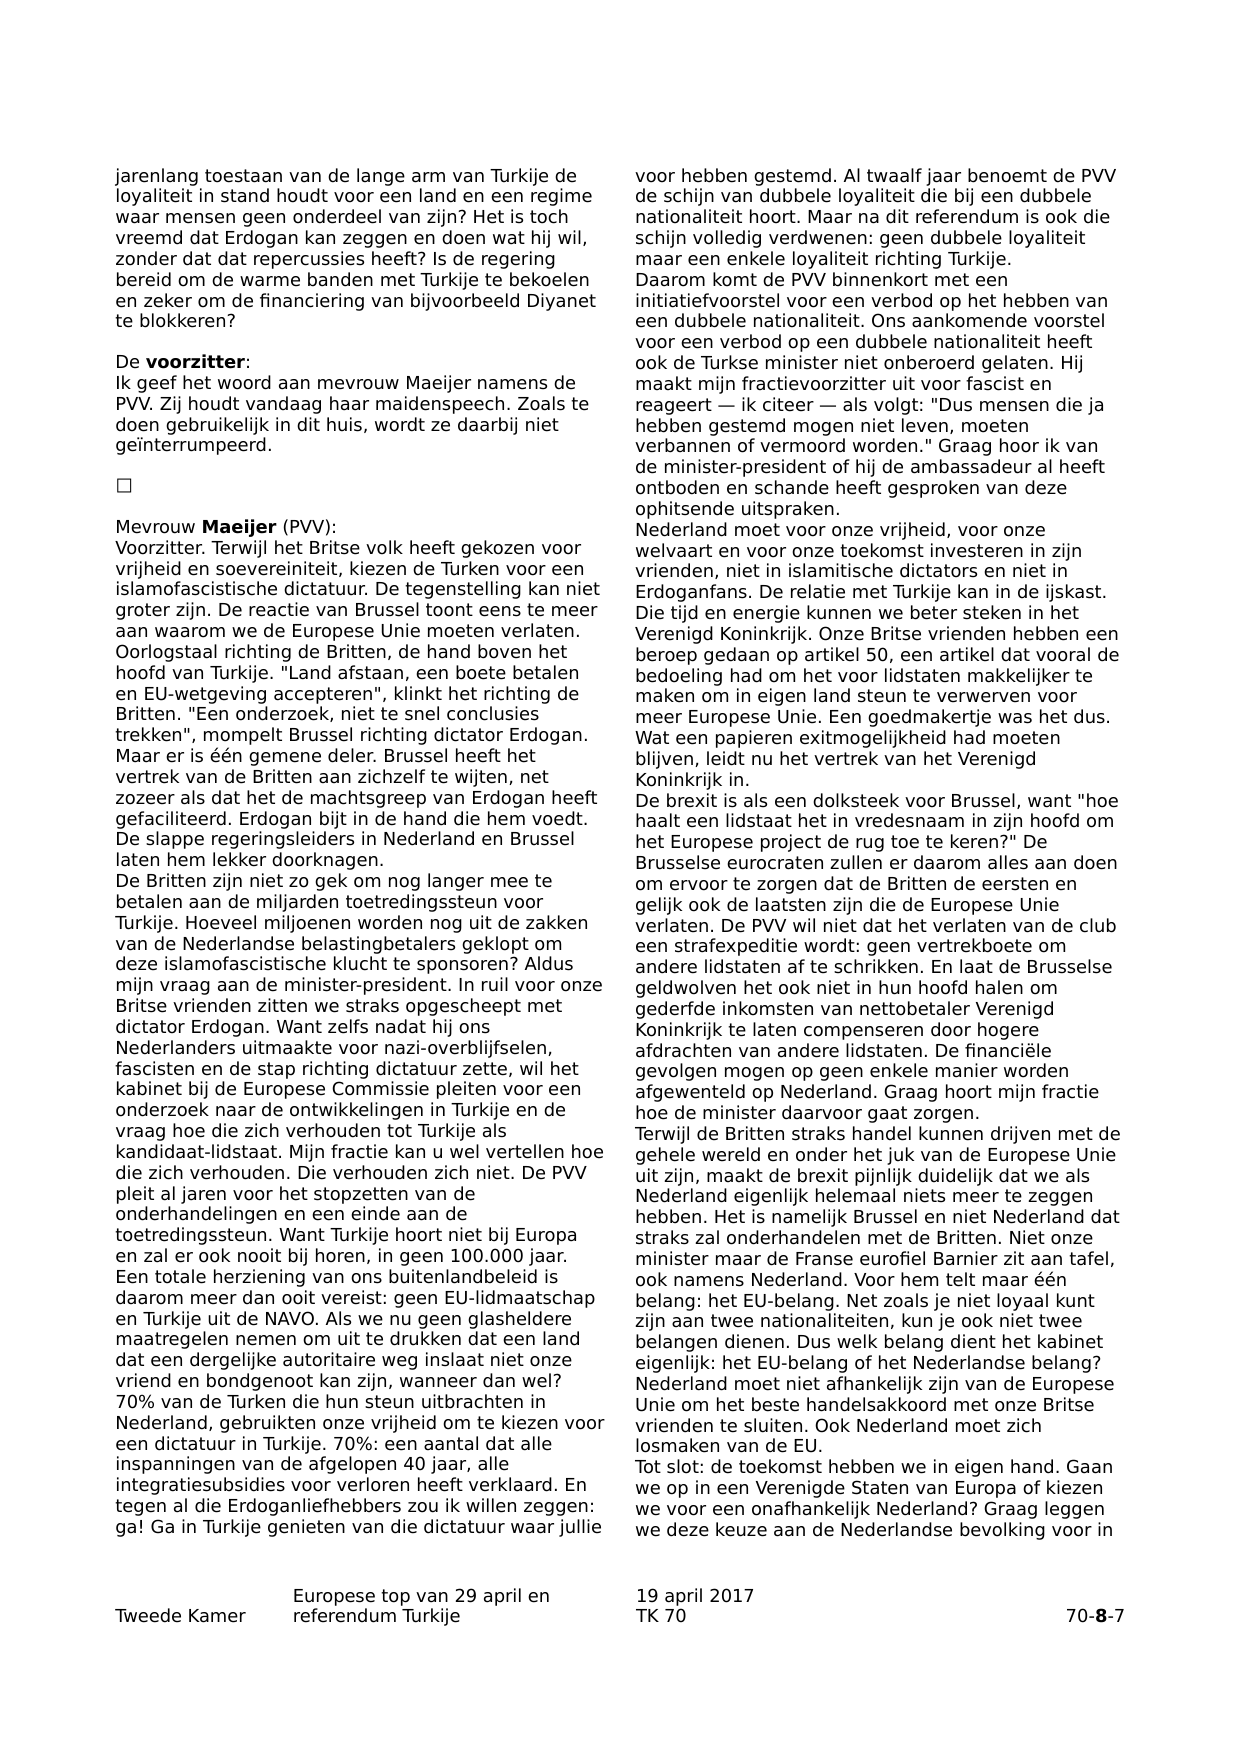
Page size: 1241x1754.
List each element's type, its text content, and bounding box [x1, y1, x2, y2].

text De Britten zijn niet zo gek om nog langer mee te betalen aan de miljarden toetredingssteun voor Turkije. Hoeveel miljoenen worden nog uit de zakken van de Nederlandse belastingbetalers geklopt om deze islamofascistische klucht te sponsoren? Aldus mijn vraag aan de minister-president. In ruil voor onze Britse vrienden zitten we straks opgescheept met dictator Erdogan. Want zelfs nadat hij ons Nederlanders uitmaakte voor nazi-overblijfselen, fascisten en de stap richting dictatuur zette, wil het kabinet bij de Europese Commissie pleiten voor een onderzoek naar de ontwikkelingen in Turkije en de vraag hoe die zich verhouden tot Turkije als kandidaat-lidstaat. Mijn fractie kan u wel vertellen hoe die zich verhouden. Die verhouden zich niet. De PVV pleit al jaren voor het stopzetten van de onderhandelingen en een einde aan de toetredingssteun. Want Turkije hoort niet bij Europa en zal er ook nooit bij horen, in geen 100.000 jaar. [115, 871, 605, 1267]
text Een totale herziening van ons buitenlandbeleid is daarom meer dan ooit vereist: geen EU-lidmaatschap en Turkije uit de NAVO. Als we nu geen glasheldere maatregelen nemen om uit te drukken dat een land dat een dergelijke autoritaire weg inslaat niet onze vriend en bondgenoot kan zijn, wanneer dan wel? [115, 1267, 605, 1392]
text Voorzitter. Terwijl het Britse volk heeft gekozen voor vrijheid en soevereiniteit, kiezen de Turken voor een islamofascistische dictatuur. De tegenstelling kan niet groter zijn. De reactie van Brussel toont eens te meer aan waarom we de Europese Unie moeten verlaten. Oorlogstaal richting de Britten, de hand boven het hoofd van Turkije. "Land afstaan, een boete betalen en EU-wetgeving accepteren", klinkt het richting de Britten. "Een onderzoek, niet te snel conclusies trekken", mompelt Brussel richting dictator Erdogan. Maar er is één gemene deler. Brussel heeft het vertrek van de Britten aan zichzelf te wijten, net zozeer als dat het de machtsgreep van Erdogan heeft gefaciliteerd. Erdogan bijt in de hand die hem voedt. De slappe regeringsleiders in Nederland en Brussel laten hem lekker doorknagen. [115, 537, 605, 871]
text Nederland moet voor onze vrijheid, voor onze welvaart en voor onze toekomst investeren in zijn vrienden, niet in islamitische dictators en niet in Erdoganfans. De relatie met Turkije kan in de ijskast. Die tijd en energie kunnen we beter steken in het Verenigd Koninkrijk. Onze Britse vrienden hebben een beroep gedaan op artikel 50, een artikel dat vooral de bedoeling had om het voor lidstaten makkelijker te maken om in eigen land steun te verwerven voor meer Europese Unie. Een goedmakertje was het dus. Wat een papieren exitmogelijkheid had moeten blijven, leidt nu het vertrek van het Verenigd Koninkrijk in. [635, 519, 1125, 790]
text Mevrouw Maeijer (PVV): [115, 517, 605, 537]
text De brexit is als een dolksteek voor Brussel, want "hoe haalt een lidstaat het in vredesnaam in zijn hoofd om het Europese project de rug toe te keren?" De Brusselse eurocraten zullen er daarom alles aan doen om ervoor te zorgen dat de Britten de eersten en gelijk ook de laatsten zijn die de Europese Unie verlaten. De PVV wil niet dat het verlaten van de club een strafexpeditie wordt: geen vertrekboete om andere lidstaten af te schrikken. En laat de Brusselse geldwolven het ook niet in hun hoofd halen om gederfde inkomsten van nettobetaler Verenigd Koninkrijk te laten compenseren door hogere afdrachten van andere lidstaten. De financiële gevolgen mogen op geen enkele manier worden afgewenteld op Nederland. Graag hoort mijn fractie hoe de minister daarvoor gaat zorgen. [635, 790, 1125, 1124]
text Daarom komt de PVV binnenkort met een initiatiefvoorstel voor een verbod op het hebben van een dubbele nationaliteit. Ons aankomende voorstel voor een verbod op een dubbele nationaliteit heeft ook de Turkse minister niet onberoerd gelaten. Hij maakt mijn fractievoorzitter uit voor fascist en reageert — ik citeer — als volgt: "Dus mensen die ja hebben gestemd mogen niet leven, moeten verbannen of vermoord worden." Graag hoor ik van de minister-president of hij de ambassadeur al heeft ontboden en schande heeft gesproken van deze ophitsende uitspraken. [635, 269, 1125, 519]
text ⬜ [115, 476, 605, 497]
text 70% van de Turken die hun steun uitbrachten in Nederland, gebruikten onze vrijheid om te kiezen voor een dictatuur in Turkije. 70%: een aantal dat alle inspanningen van de afgelopen 40 jaar, alle integratiesubsidies voor verloren heeft verklaard. En tegen al die Erdoganliefhebbers zou ik willen zeggen: ga! Ga in Turkije genieten van die dictatuur waar jullie [115, 1392, 605, 1537]
text Tot slot: de toekomst hebben we in eigen hand. Gaan we op in een Verenigde Staten van Europa of kiezen we voor een onafhankelijk Nederland? Graag leggen we deze keuze aan de Nederlandse bevolking voor in [635, 1457, 1125, 1540]
text voor hebben gestemd. Al twaalf jaar benoemt de PVV de schijn van dubbele loyaliteit die bij een dubbele nationaliteit hoort. Maar na dit referendum is ook die schijn volledig verdwenen: geen dubbele loyaliteit maar een enkele loyaliteit richting Turkije. [635, 165, 1125, 269]
text De voorzitter: [115, 352, 605, 373]
text Ik geef het woord aan mevrouw Maeijer namens de PVV. Zij houdt vandaag haar maidenspeech. Zoals te doen gebruikelijk in dit huis, wordt ze daarbij niet geïnterrumpeerd. [115, 373, 605, 456]
text jarenlang toestaan van de lange arm van Turkije de loyaliteit in stand houdt voor een land en een regime waar mensen geen onderdeel van zijn? Het is toch vreemd dat Erdogan kan zeggen en doen wat hij wil, zonder dat dat repercussies heeft? Is de regering bereid om de warme banden met Turkije te bekoelen en zeker om de financiering van bijvoorbeeld Diyanet te blokkeren? [115, 165, 605, 332]
text Terwijl de Britten straks handel kunnen drijven met de gehele wereld en onder het juk van de Europese Unie uit zijn, maakt de brexit pijnlijk duidelijk dat we als Nederland eigenlijk helemaal niets meer te zeggen hebben. Het is namelijk Brussel en niet Nederland dat straks zal onderhandelen met de Britten. Niet onze minister maar de Franse eurofiel Barnier zit aan tafel, ook namens Nederland. Voor hem telt maar één belang: het EU-belang. Net zoals je niet loyaal kunt zijn aan twee nationaliteiten, kun je ook niet twee belangen dienen. Dus welk belang dient het kabinet eigenlijk: het EU-belang of het Nederlandse belang? Nederland moet niet afhankelijk zijn van de Europese Unie om het beste handelsakkoord met onze Britse vrienden te sluiten. Ook Nederland moet zich losmaken van de EU. [635, 1124, 1125, 1457]
